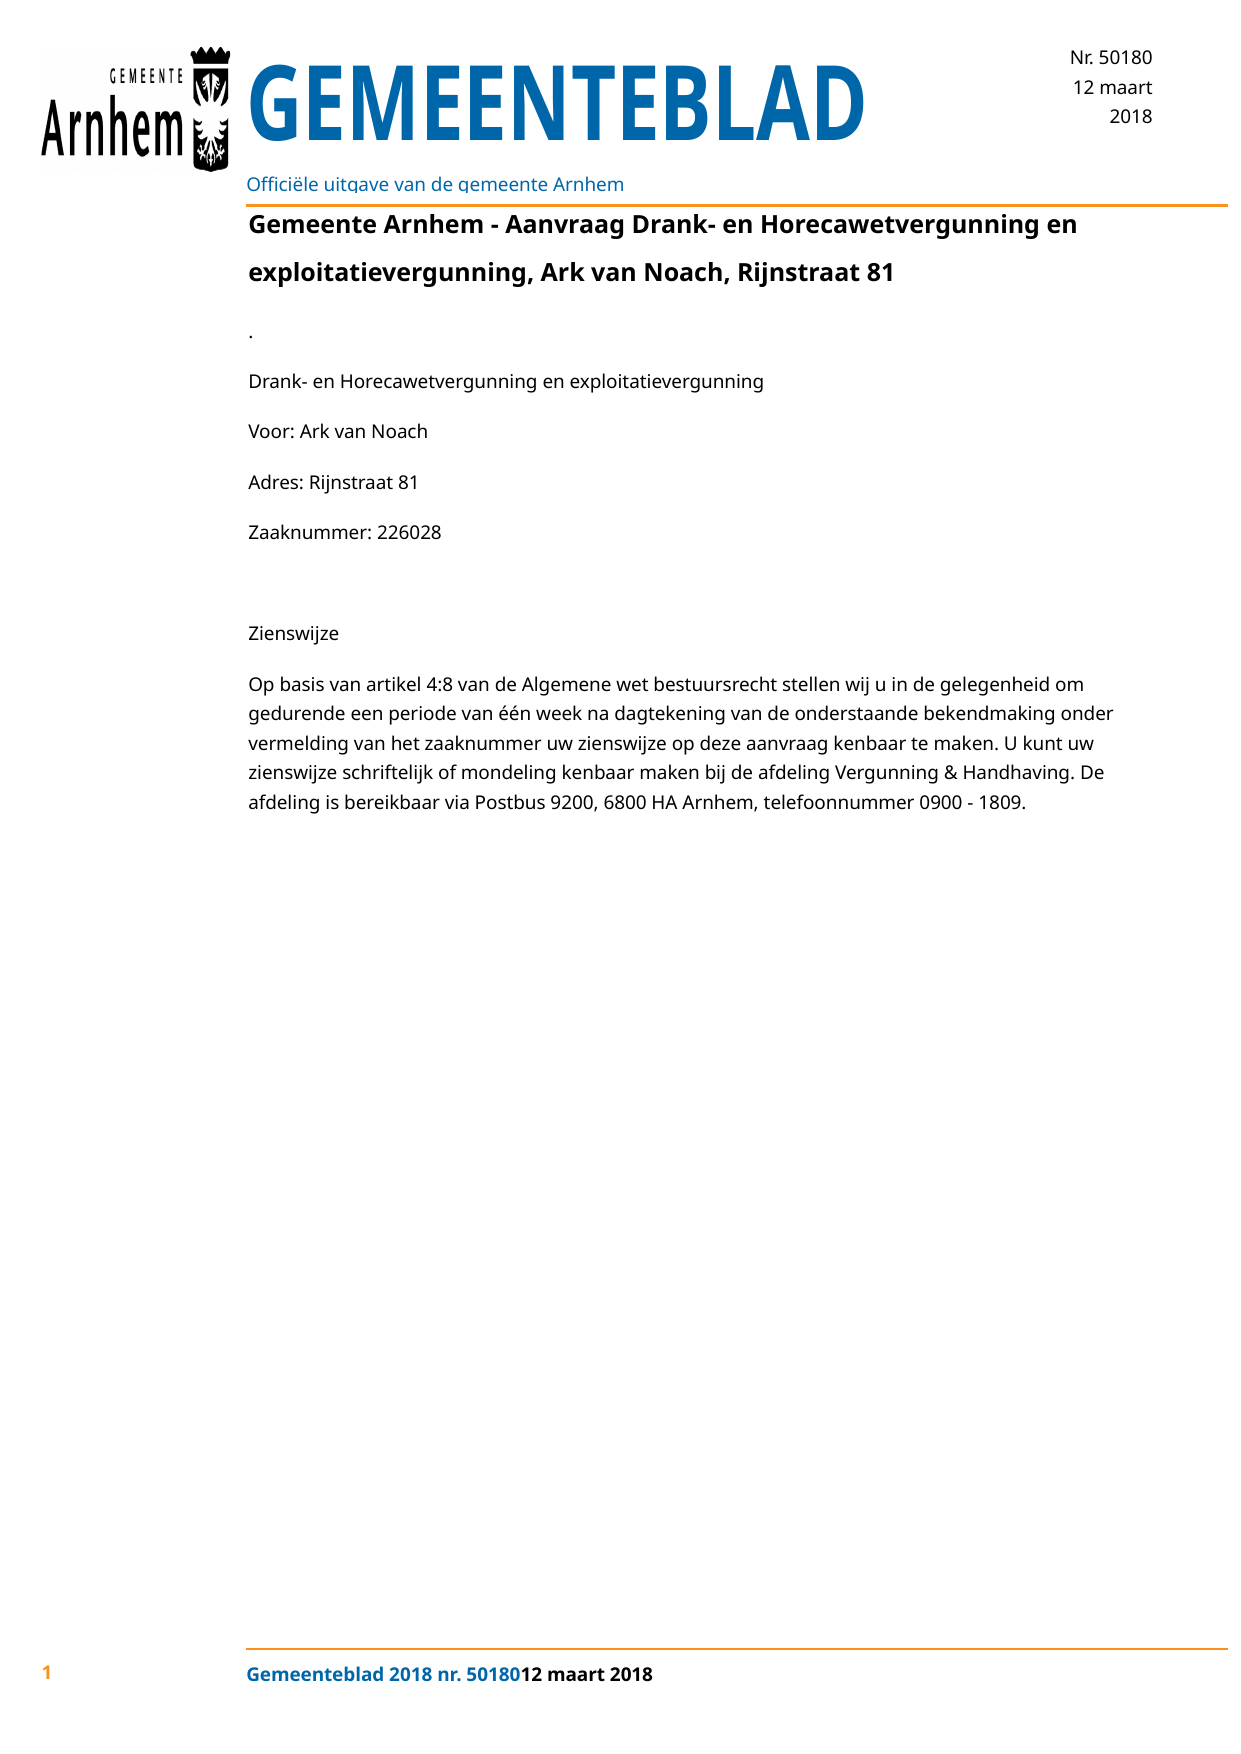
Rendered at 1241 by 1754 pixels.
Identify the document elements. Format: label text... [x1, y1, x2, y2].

text Gemeente Arnhem - Aanvraag Drank- en Horecawetvergunning en exploitatievergunning, Ark van Noach, Rijnstraat 81 [248, 207, 1152, 288]
text Zienswijze [248, 620, 1152, 646]
text Op basis van artikel 4:8 van de Algemene wet bestuursrecht stellen wij u in de gelegenheid om gedurende een periode van één week na dagtekening van de onderstaande bekendmaking onder vermelding van het zaaknummer uw zienswijze op deze aanvraag kenbaar te maken. U kunt uw zienswijze schriftelijk of mondeling kenbaar maken bij de afdeling Vergunning & Handhaving. De afdeling is bereikbaar via Postbus 9200, 6800 HA Arnhem, telefoonnummer 0900 - 1809. [248, 671, 1152, 815]
text Zaaknummer: 226028 [248, 519, 1152, 545]
text . [248, 318, 1152, 344]
picture [41, 47, 231, 172]
text Voor: Ark van Noach [248, 419, 1152, 444]
text Drank- en Horecawetvergunning en exploitatievergunning [248, 368, 1152, 394]
text Adres: Rijnstraat 81 [248, 469, 1152, 495]
